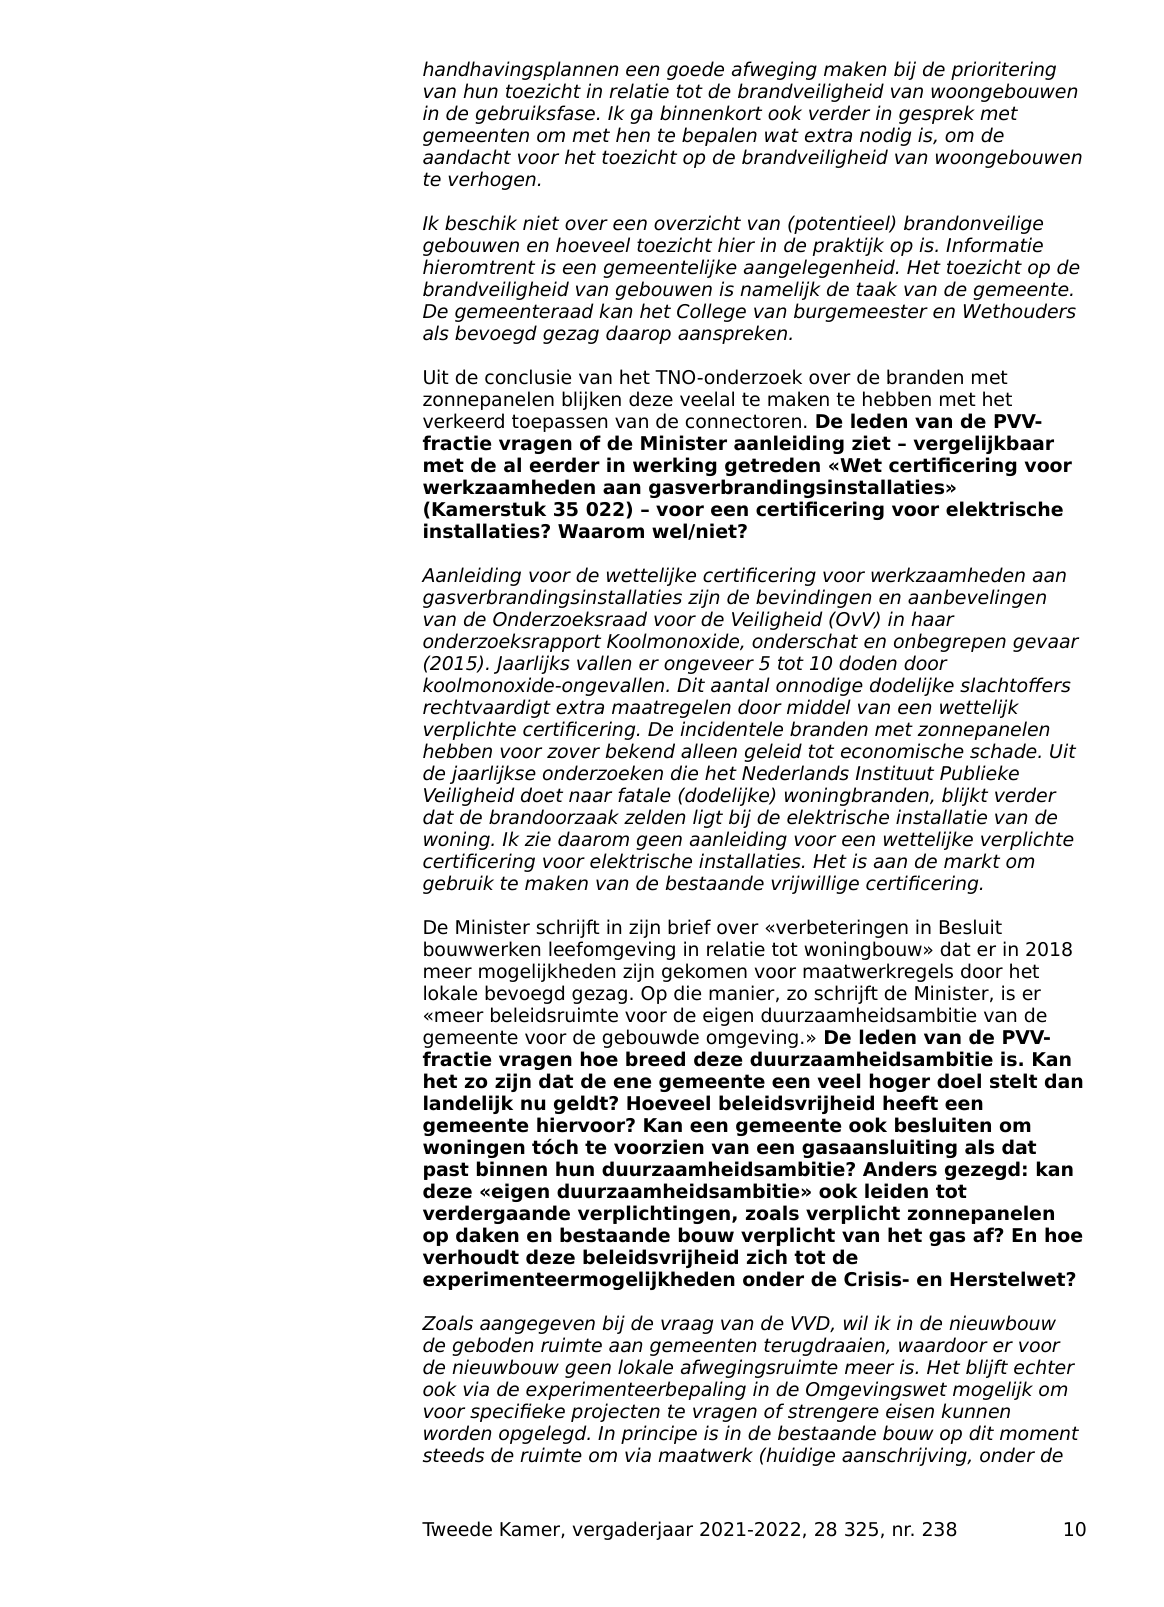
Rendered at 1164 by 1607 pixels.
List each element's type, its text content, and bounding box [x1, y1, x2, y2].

text Aanleiding voor de wettelijke certificering voor werkzaamheden aan gasverbrandingsinstallaties zijn de bevindingen en aanbevelingen van de Onderzoeksraad voor de Veiligheid (OvV) in haar onderzoeksrapport Koolmonoxide, onderschat en onbegrepen gevaar (2015). Jaarlijks vallen er ongeveer 5 tot 10 doden door koolmonoxide-ongevallen. Dit aantal onnodige dodelijke slachtoffers rechtvaardigt extra maatregelen door middel van een wettelijk verplichte certificering. De incidentele branden met zonnepanelen hebben voor zover bekend alleen geleid tot economische schade. Uit de jaarlijkse onderzoeken die het Nederlands Instituut Publieke Veiligheid doet naar fatale (dodelijke) woningbranden, blijkt verder dat de brandoorzaak zelden ligt bij de elektrische installatie van de woning. Ik zie daarom geen aanleiding voor een wettelijke verplichte certificering voor elektrische installaties. Het is aan de markt om gebruik te maken van de bestaande vrijwillige certificering. [422, 565, 1087, 895]
text Uit de conclusie van het TNO-onderzoek over de branden met zonnepanelen blijken deze veelal te maken te hebben met het verkeerd toepassen van de connectoren. De leden van de PVV-fractie vragen of de Minister aanleiding ziet – vergelijkbaar met de al eerder in werking getreden «Wet certificering voor werkzaamheden aan gasverbrandingsinstallaties» (Kamerstuk 35 022) – voor een certificering voor elektrische installaties? Waarom wel/niet? [422, 367, 1087, 543]
text De Minister schrijft in zijn brief over «verbeteringen in Besluit bouwwerken leefomgeving in relatie tot woningbouw» dat er in 2018 meer mogelijkheden zijn gekomen voor maatwerkregels door het lokale bevoegd gezag. Op die manier, zo schrijft de Minister, is er «meer beleidsruimte voor de eigen duurzaamheidsambitie van de gemeente voor de gebouwde omgeving.» De leden van de PVV-fractie vragen hoe breed deze duurzaamheidsambitie is. Kan het zo zijn dat de ene gemeente een veel hoger doel stelt dan landelijk nu geldt? Hoeveel beleidsvrijheid heeft een gemeente hiervoor? Kan een gemeente ook besluiten om woningen tóch te voorzien van een gasaansluiting als dat past binnen hun duurzaamheidsambitie? Anders gezegd: kan deze «eigen duurzaamheidsambitie» ook leiden tot verdergaande verplichtingen, zoals verplicht zonnepanelen op daken en bestaande bouw verplicht van het gas af? En hoe verhoudt deze beleidsvrijheid zich tot de experimenteermogelijkheden onder de Crisis- en Herstelwet? [422, 917, 1087, 1291]
text Ik beschik niet over een overzicht van (potentieel) brandonveilige gebouwen en hoeveel toezicht hier in de praktijk op is. Informatie hieromtrent is een gemeentelijke aangelegenheid. Het toezicht op de brandveiligheid van gebouwen is namelijk de taak van de gemeente. De gemeenteraad kan het College van burgemeester en Wethouders als bevoegd gezag daarop aanspreken. [422, 213, 1087, 345]
text handhavingsplannen een goede afweging maken bij de prioritering van hun toezicht in relatie tot de brandveiligheid van woongebouwen in de gebruiksfase. Ik ga binnenkort ook verder in gesprek met gemeenten om met hen te bepalen wat extra nodig is, om de aandacht voor het toezicht op de brandveiligheid van woongebouwen te verhogen. [422, 59, 1087, 191]
text Zoals aangegeven bij de vraag van de VVD, wil ik in de nieuwbouw de geboden ruimte aan gemeenten terugdraaien, waardoor er voor de nieuwbouw geen lokale afwegingsruimte meer is. Het blijft echter ook via de experimenteerbepaling in de Omgevingswet mogelijk om voor specifieke projecten te vragen of strengere eisen kunnen worden opgelegd. In principe is in de bestaande bouw op dit moment steeds de ruimte om via maatwerk (huidige aanschrijving, onder de [422, 1313, 1087, 1467]
